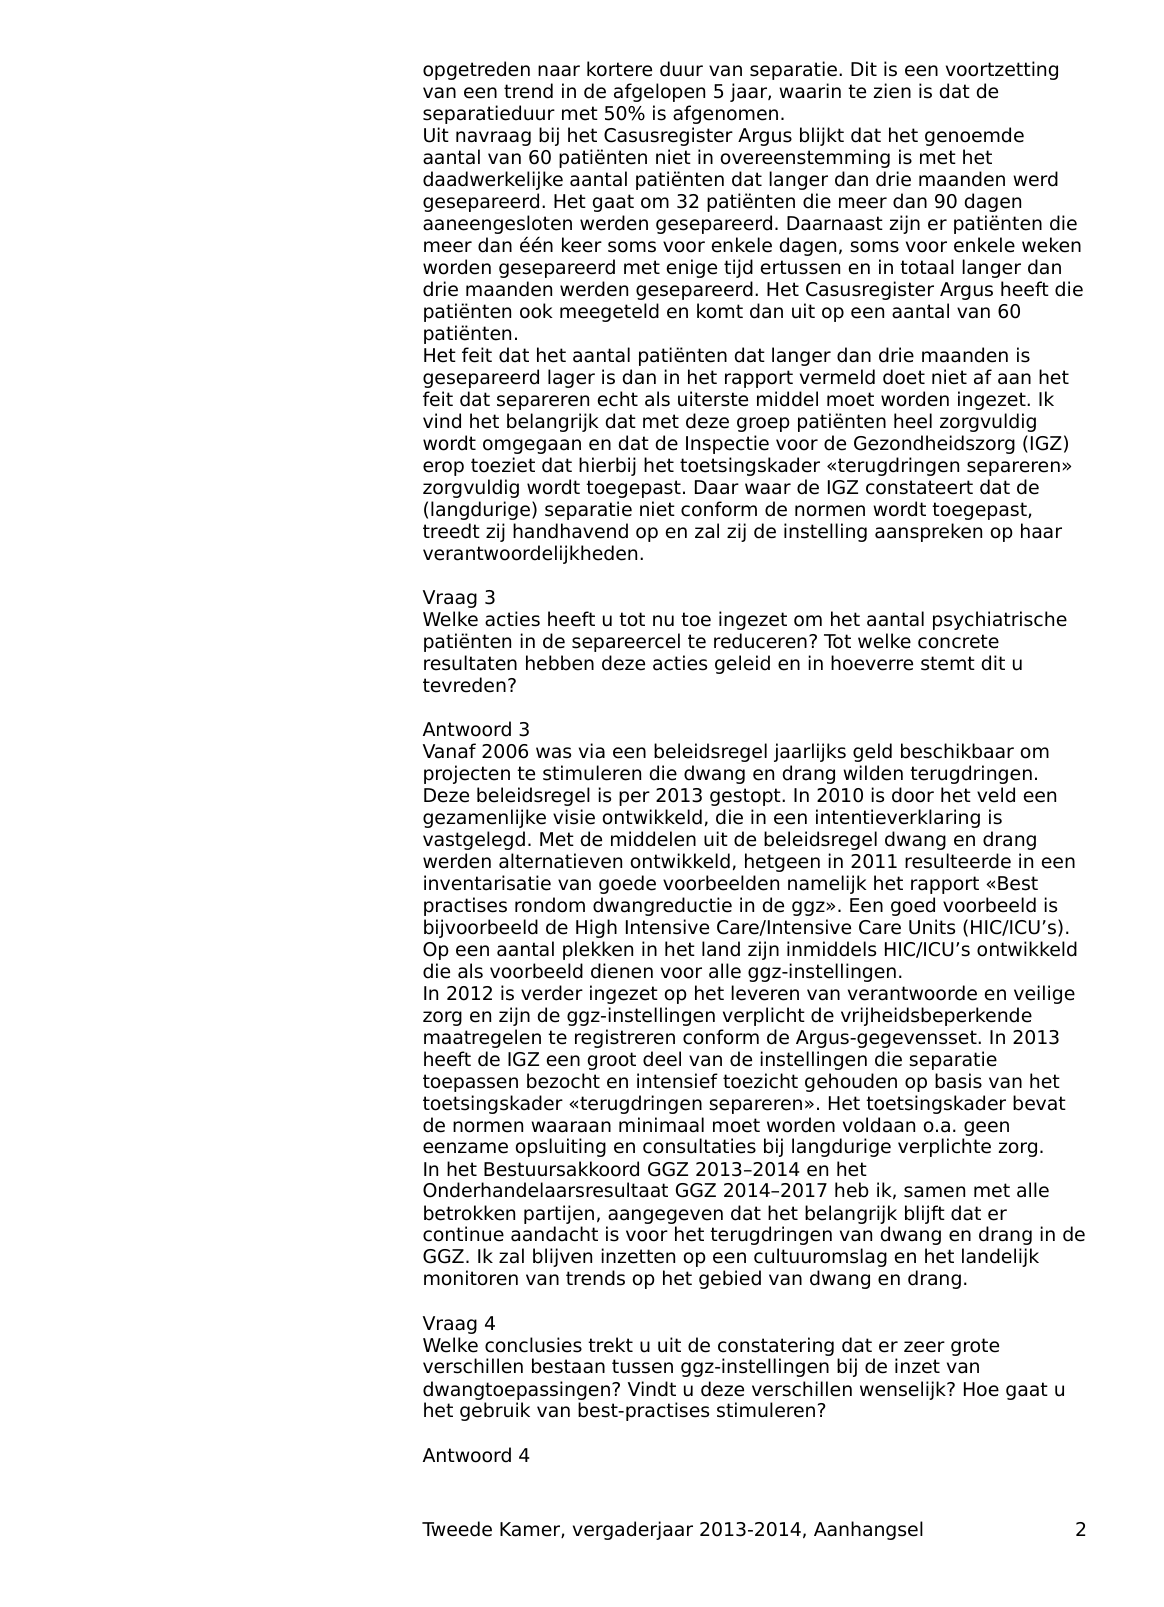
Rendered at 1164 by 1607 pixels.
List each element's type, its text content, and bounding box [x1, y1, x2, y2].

text opgetreden naar kortere duur van separatie. Dit is een voortzetting van een trend in de afgelopen 5 jaar, waarin te zien is dat de separatieduur met 50% is afgenomen. [422, 59, 1087, 125]
text Antwoord 3 [422, 719, 1087, 741]
text Uit navraag bij het Casusregister Argus blijkt dat het genoemde aantal van 60 patiënten niet in overeenstemming is met het daadwerkelijke aantal patiënten dat langer dan drie maanden werd gesepareerd. Het gaat om 32 patiënten die meer dan 90 dagen aaneengesloten werden gesepareerd. Daarnaast zijn er patiënten die meer dan één keer soms voor enkele dagen, soms voor enkele weken worden gesepareerd met enige tijd ertussen en in totaal langer dan drie maanden werden gesepareerd. Het Casusregister Argus heeft die patiënten ook meegeteld en komt dan uit op een aantal van 60 patiënten. [422, 125, 1087, 345]
text In het Bestuursakkoord GGZ 2013–2014 en het Onderhandelaarsresultaat GGZ 2014–2017 heb ik, samen met alle betrokken partijen, aangegeven dat het belangrijk blijft dat er continue aandacht is voor het terugdringen van dwang en drang in de GGZ. Ik zal blijven inzetten op een cultuuromslag en het landelijk monitoren van trends op het gebied van dwang en drang. [422, 1158, 1087, 1290]
text Vanaf 2006 was via een beleidsregel jaarlijks geld beschikbaar om projecten te stimuleren die dwang en drang wilden terugdringen. Deze beleidsregel is per 2013 gestopt. In 2010 is door het veld een gezamenlijke visie ontwikkeld, die in een intentieverklaring is vastgelegd. Met de middelen uit de beleidsregel dwang en drang werden alternatieven ontwikkeld, hetgeen in 2011 resulteerde in een inventarisatie van goede voorbeelden namelijk het rapport «Best practises rondom dwangreductie in de ggz». Een goed voorbeeld is bijvoorbeeld de High Intensive Care/Intensive Care Units (HIC/ICU’s). Op een aantal plekken in het land zijn inmiddels HIC/ICU’s ontwikkeld die als voorbeeld dienen voor alle ggz-instellingen. [422, 741, 1087, 983]
text Antwoord 4 [422, 1444, 1087, 1467]
text Vraag 4 [422, 1312, 1087, 1334]
text Welke conclusies trekt u uit de constatering dat er zeer grote verschillen bestaan tussen ggz-instellingen bij de inzet van dwangtoepassingen? Vindt u deze verschillen wenselijk? Hoe gaat u het gebruik van best-practises stimuleren? [422, 1334, 1087, 1422]
text Welke acties heeft u tot nu toe ingezet om het aantal psychiatrische patiënten in de separeercel te reduceren? Tot welke concrete resultaten hebben deze acties geleid en in hoeverre stemt dit u tevreden? [422, 609, 1087, 697]
text In 2012 is verder ingezet op het leveren van verantwoorde en veilige zorg en zijn de ggz-instellingen verplicht de vrijheidsbeperkende maatregelen te registreren conform de Argus-gegevensset. In 2013 heeft de IGZ een groot deel van de instellingen die separatie toepassen bezocht en intensief toezicht gehouden op basis van het toetsingskader «terugdringen separeren». Het toetsingskader bevat de normen waaraan minimaal moet worden voldaan o.a. geen eenzame opsluiting en consultaties bij langdurige verplichte zorg. [422, 983, 1087, 1158]
text Het feit dat het aantal patiënten dat langer dan drie maanden is gesepareerd lager is dan in het rapport vermeld doet niet af aan het feit dat separeren echt als uiterste middel moet worden ingezet. Ik vind het belangrijk dat met deze groep patiënten heel zorgvuldig wordt omgegaan en dat de Inspectie voor de Gezondheidszorg (IGZ) erop toeziet dat hierbij het toetsingskader «terugdringen separeren» zorgvuldig wordt toegepast. Daar waar de IGZ constateert dat de (langdurige) separatie niet conform de normen wordt toegepast, treedt zij handhavend op en zal zij de instelling aanspreken op haar verantwoordelijkheden. [422, 345, 1087, 564]
text Vraag 3 [422, 587, 1087, 609]
